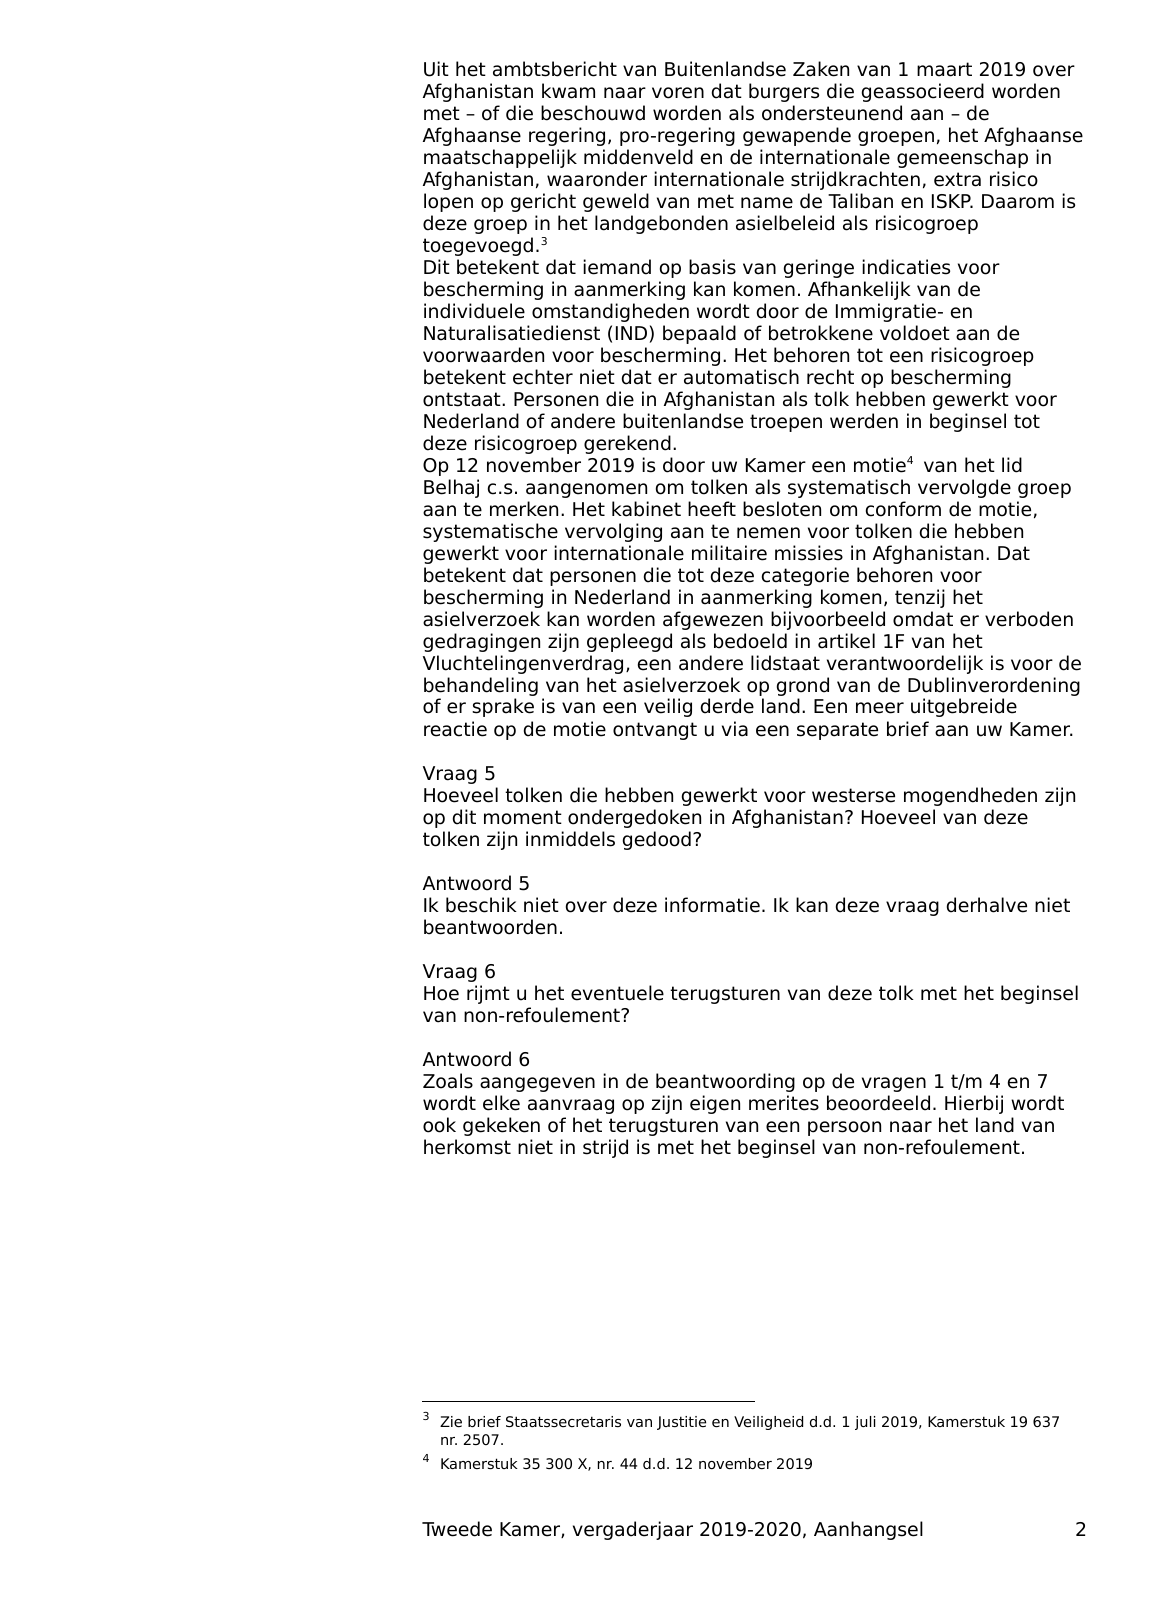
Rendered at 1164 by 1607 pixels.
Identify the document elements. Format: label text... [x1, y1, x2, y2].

text Ik beschik niet over deze informatie. Ik kan deze vraag derhalve niet beantwoorden. [422, 895, 1087, 939]
text Op 12 november 2019 is door uw Kamer een motie van het lid Belhaj c.s. aangenomen om tolken als systematisch vervolgde groep aan te merken. Het kabinet heeft besloten om conform de motie, systematische vervolging aan te nemen voor tolken die hebben gewerkt voor internationale militaire missies in Afghanistan. Dat betekent dat personen die tot deze categorie behoren voor bescherming in Nederland in aanmerking komen, tenzij het asielverzoek kan worden afgewezen bijvoorbeeld omdat er verboden gedragingen zijn gepleegd als bedoeld in artikel 1F van het Vluchtelingenverdrag, een andere lidstaat verantwoordelijk is voor de behandeling van het asielverzoek op grond van de Dublinverordening of er sprake is van een veilig derde land. Een meer uitgebreide reactie op de motie ontvangt u via een separate brief aan uw Kamer. [422, 455, 1087, 740]
text Antwoord 5 [422, 873, 1087, 895]
text Hoe rijmt u het eventuele terugsturen van deze tolk met het beginsel van non-refoulement? [422, 983, 1087, 1027]
text Uit het ambtsbericht van Buitenlandse Zaken van 1 maart 2019 over Afghanistan kwam naar voren dat burgers die geassocieerd worden met – of die beschouwd worden als ondersteunend aan – de Afghaanse regering, pro-regering gewapende groepen, het Afghaanse maatschappelijk middenveld en de internationale gemeenschap in Afghanistan, waaronder internationale strijdkrachten, extra risico lopen op gericht geweld van met name de Taliban en ISKP. Daarom is deze groep in het landgebonden asielbeleid als risicogroep toegevoegd. [422, 59, 1087, 257]
text Zoals aangegeven in de beantwoording op de vragen 1 t/m 4 en 7 wordt elke aanvraag op zijn eigen merites beoordeeld. Hierbij wordt ook gekeken of het terugsturen van een persoon naar het land van herkomst niet in strijd is met het beginsel van non-refoulement. [422, 1071, 1087, 1159]
text Kamerstuk 35 300 X, nr. 44 d.d. 12 november 2019 [422, 1452, 1087, 1474]
text Antwoord 6 [422, 1049, 1087, 1071]
text Vraag 5 [422, 763, 1087, 784]
text Hoeveel tolken die hebben gewerkt voor westerse mogendheden zijn op dit moment ondergedoken in Afghanistan? Hoeveel van deze tolken zijn inmiddels gedood? [422, 784, 1087, 851]
text Vraag 6 [422, 961, 1087, 983]
text Dit betekent dat iemand op basis van geringe indicaties voor bescherming in aanmerking kan komen. Afhankelijk van de individuele omstandigheden wordt door de Immigratie- en Naturalisatiedienst (IND) bepaald of betrokkene voldoet aan de voorwaarden voor bescherming. Het behoren tot een risicogroep betekent echter niet dat er automatisch recht op bescherming ontstaat. Personen die in Afghanistan als tolk hebben gewerkt voor Nederland of andere buitenlandse troepen werden in beginsel tot deze risicogroep gerekend. [422, 257, 1087, 455]
text Zie brief Staatssecretaris van Justitie en Veiligheid d.d. 1 juli 2019, Kamerstuk 19 637 nr. 2507. [422, 1410, 1087, 1449]
